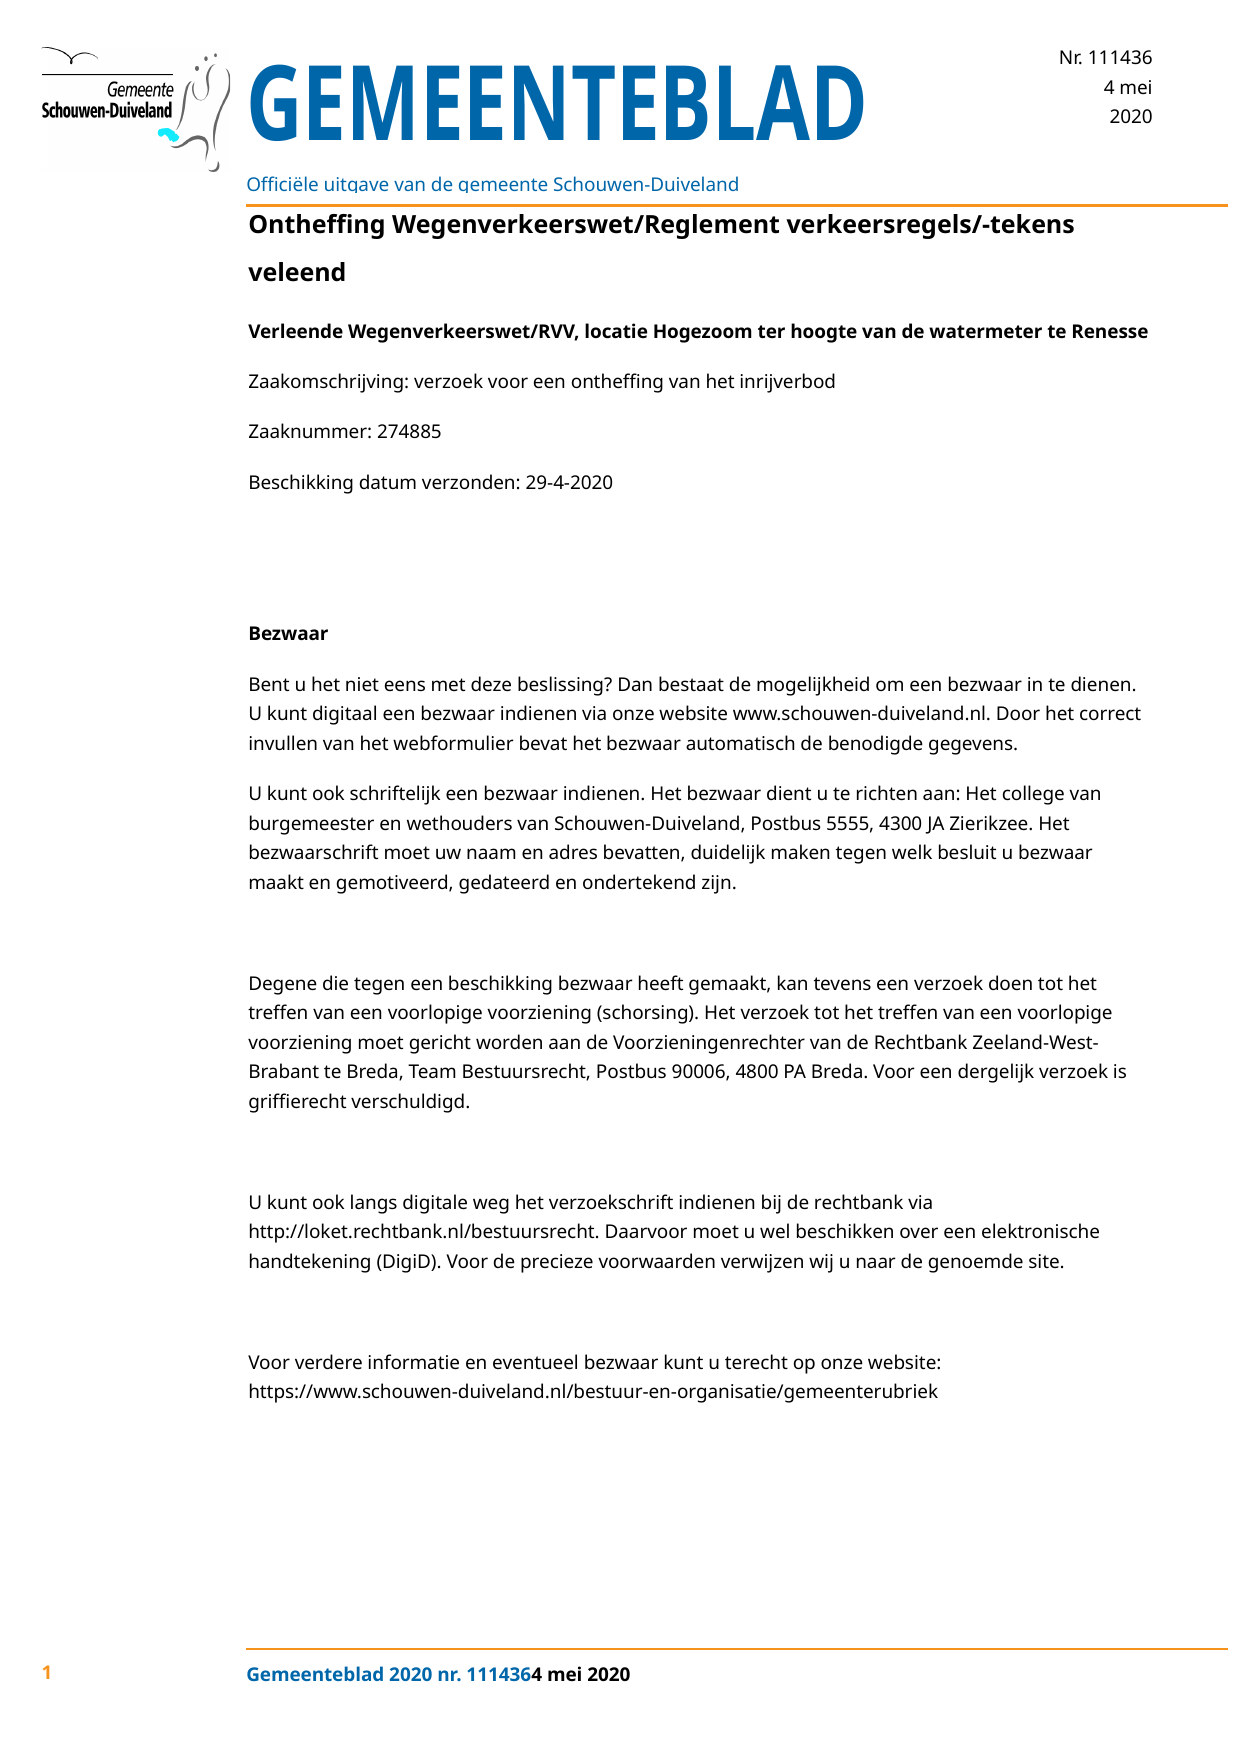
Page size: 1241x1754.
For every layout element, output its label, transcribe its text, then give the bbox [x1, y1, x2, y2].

text Zaakomschrijving: verzoek voor een ontheffing van het inrijverbod [248, 368, 1152, 394]
text Degene die tegen een beschikking bezwaar heeft gemaakt, kan tevens een verzoek doen tot het treffen van een voorlopige voorziening (schorsing). Het verzoek tot het treffen van een voorlopige voorziening moet gericht worden aan de Voorzieningenrechter van de Rechtbank Zeeland-West-Brabant te Breda, Team Bestuursrecht, Postbus 90006, 4800 PA Breda. Voor een dergelijk verzoek is griffierecht verschuldigd. [248, 970, 1152, 1114]
picture [41, 47, 231, 172]
text Bent u het niet eens met deze beslissing? Dan bestaat de mogelijkheid om een bezwaar in te dienen. U kunt digitaal een bezwaar indienen via onze website www.schouwen-duiveland.nl. Door het correct invullen van het webformulier bevat het bezwaar automatisch de benodigde gegevens. [248, 671, 1152, 756]
text Verleende Wegenverkeerswet/RVV, locatie Hogezoom ter hoogte van de watermeter te Renesse [248, 318, 1152, 344]
text Bezwaar [248, 620, 1152, 646]
text U kunt ook langs digitale weg het verzoekschrift indienen bij de rechtbank via http://loket.rechtbank.nl/bestuursrecht. Daarvoor moet u wel beschikken over een elektronische handtekening (DigiD). Voor de precieze voorwaarden verwijzen wij u naar de genoemde site. [248, 1189, 1152, 1274]
text Zaaknummer: 274885 [248, 419, 1152, 444]
text Ontheffing Wegenverkeerswet/Reglement verkeersregels/-tekens veleend [248, 207, 1152, 288]
text U kunt ook schriftelijk een bezwaar indienen. Het bezwaar dient u te richten aan: Het college van burgemeester en wethouders van Schouwen-Duiveland, Postbus 5555, 4300 JA Zierikzee. Het bezwaarschrift moet uw naam en adres bevatten, duidelijk maken tegen welk besluit u bezwaar maakt en gemotiveerd, gedateerd en ondertekend zijn. [248, 780, 1152, 895]
text Voor verdere informatie en eventueel bezwaar kunt u terecht op onze website: https://www.schouwen-duiveland.nl/bestuur-en-organisatie/gemeenterubriek [248, 1349, 1152, 1404]
text Beschikking datum verzonden: 29-4-2020 [248, 469, 1152, 495]
